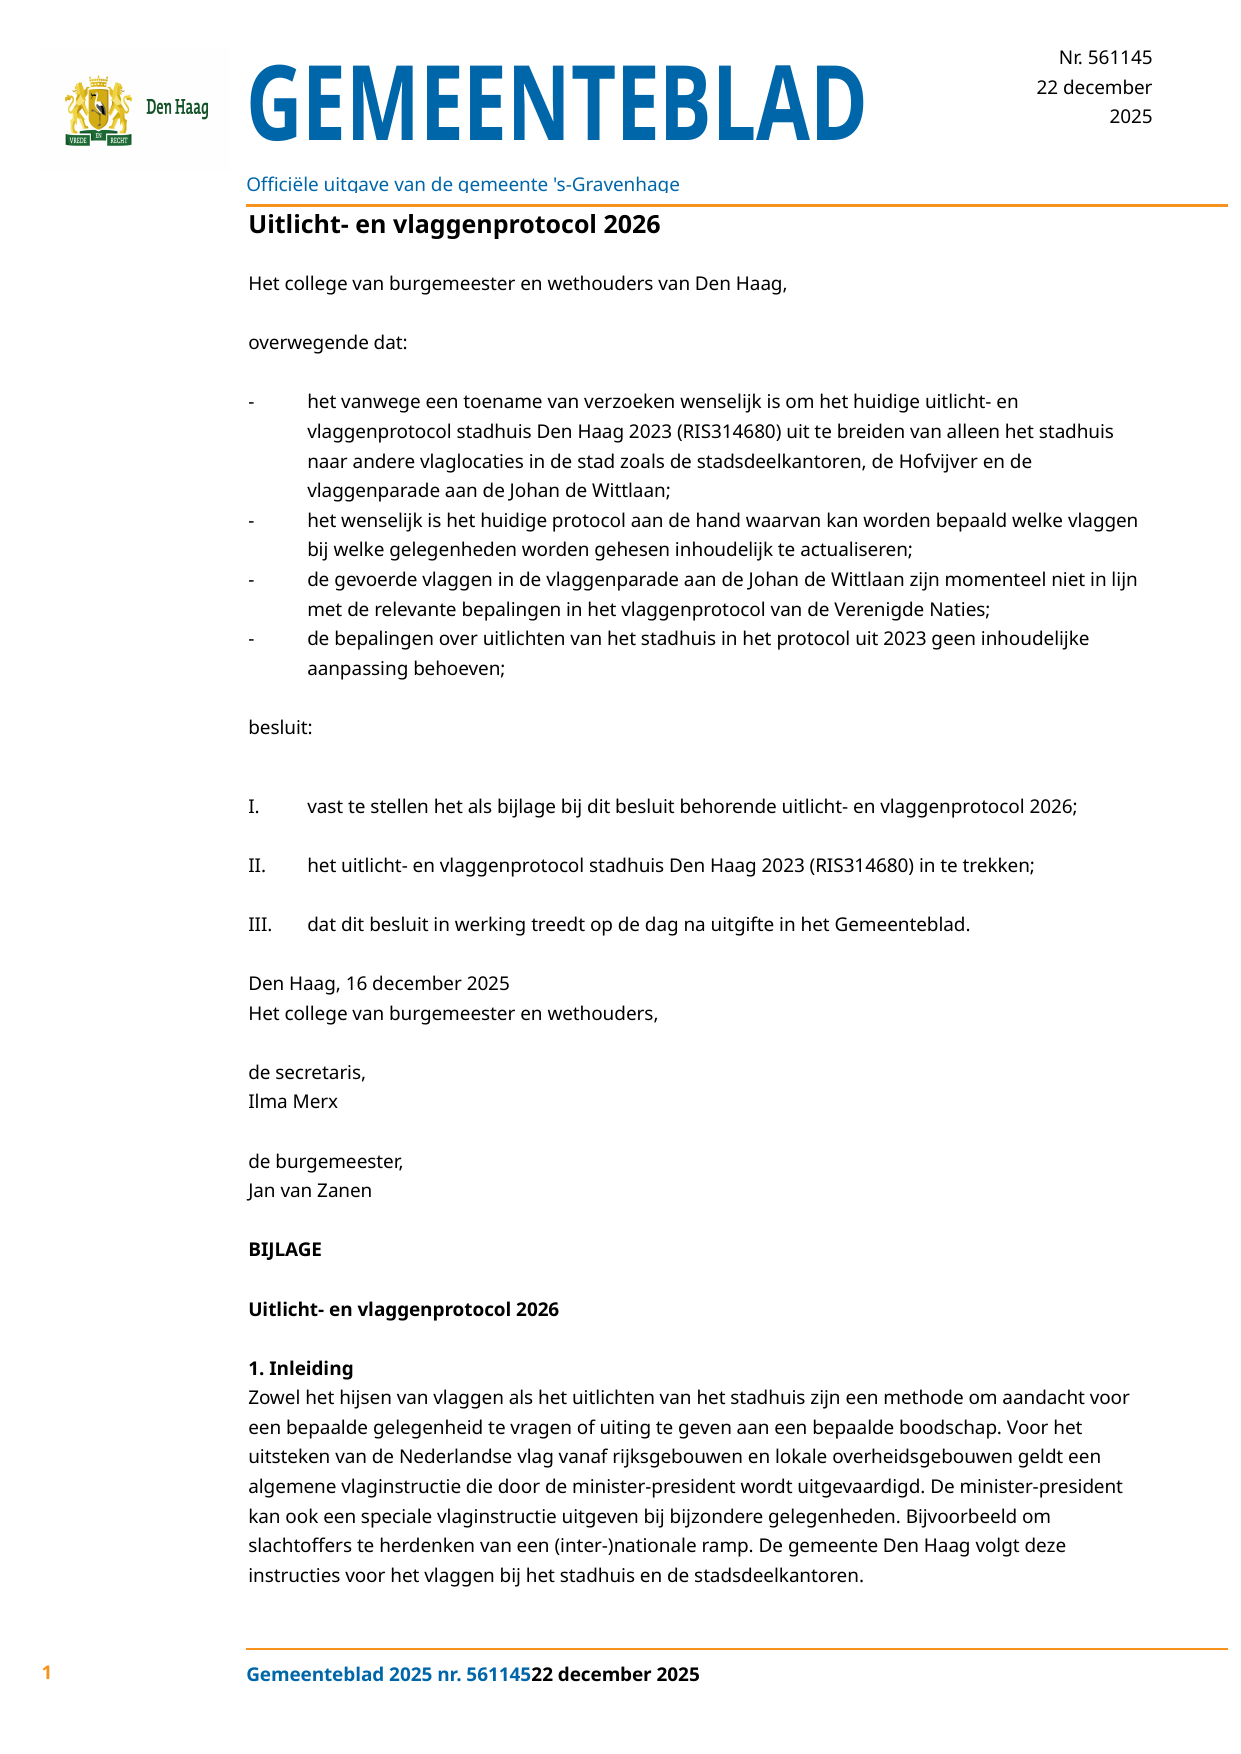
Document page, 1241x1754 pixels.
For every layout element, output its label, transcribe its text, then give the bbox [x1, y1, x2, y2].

text Het college van burgemeester en wethouders van Den Haag, [248, 270, 1152, 296]
text Het college van burgemeester en wethouders, [248, 1000, 1152, 1026]
list dat dit besluit in werking treedt op de dag na uitgifte in het Gemeenteblad. [248, 911, 1152, 937]
picture [41, 47, 231, 172]
text Den Haag, 16 december 2025 [248, 970, 1152, 996]
list de bepalingen over uitlichten van het stadhuis in het protocol uit 2023 geen inhoudelijke aanpassing behoeven; [248, 625, 1152, 681]
text de secretaris, [248, 1059, 1152, 1085]
list het wenselijk is het huidige protocol aan de hand waarvan kan worden bepaald welke vlaggen bij welke gelegenheden worden gehesen inhoudelijk te actualiseren; [248, 507, 1152, 562]
list vast te stellen het als bijlage bij dit besluit behorende uitlicht- en vlaggenprotocol 2026; [248, 793, 1152, 819]
list het uitlicht- en vlaggenprotocol stadhuis Den Haag 2023 (RIS314680) in te trekken; [248, 852, 1152, 878]
list het vanwege een toename van verzoeken wenselijk is om het huidige uitlicht- en vlaggenprotocol stadhuis Den Haag 2023 (RIS314680) uit te breiden van alleen het stadhuis naar andere vlaglocaties in de stad zoals de stadsdeelkantoren, de Hofvijver en de vlaggenparade aan de Johan de Wittlaan; [248, 389, 1152, 503]
text Ilma Merx [248, 1089, 1152, 1114]
text BIJLAGE [248, 1237, 1152, 1262]
text de burgemeester, [248, 1148, 1152, 1174]
text 1. Inleiding [248, 1355, 1152, 1381]
text Zowel het hijsen van vlaggen als het uitlichten van het stadhuis zijn een methode om aandacht voor een bepaalde gelegenheid te vragen of uiting te geven aan een bepaalde boodschap. Voor het uitsteken van de Nederlandse vlag vanaf rijksgebouwen en lokale overheidsgebouwen geldt een algemene vlaginstructie die door de minister-president wordt uitgevaardigd. De minister-president kan ook een speciale vlaginstructie uitgeven bij bijzondere gelegenheden. Bijvoorbeeld om slachtoffers te herdenken van een (inter-)nationale ramp. De gemeente Den Haag volgt deze instructies voor het vlaggen bij het stadhuis en de stadsdeelkantoren. [248, 1384, 1152, 1588]
text overwegende dat: [248, 329, 1152, 355]
text Uitlicht- en vlaggenprotocol 2026 [248, 1296, 1152, 1322]
list de gevoerde vlaggen in de vlaggenparade aan de Johan de Wittlaan zijn momenteel niet in lijn met de relevante bepalingen in het vlaggenprotocol van de Verenigde Naties; [248, 566, 1152, 621]
text besluit: [248, 714, 1152, 740]
text Uitlicht- en vlaggenprotocol 2026 [248, 207, 1152, 241]
text Jan van Zanen [248, 1177, 1152, 1203]
